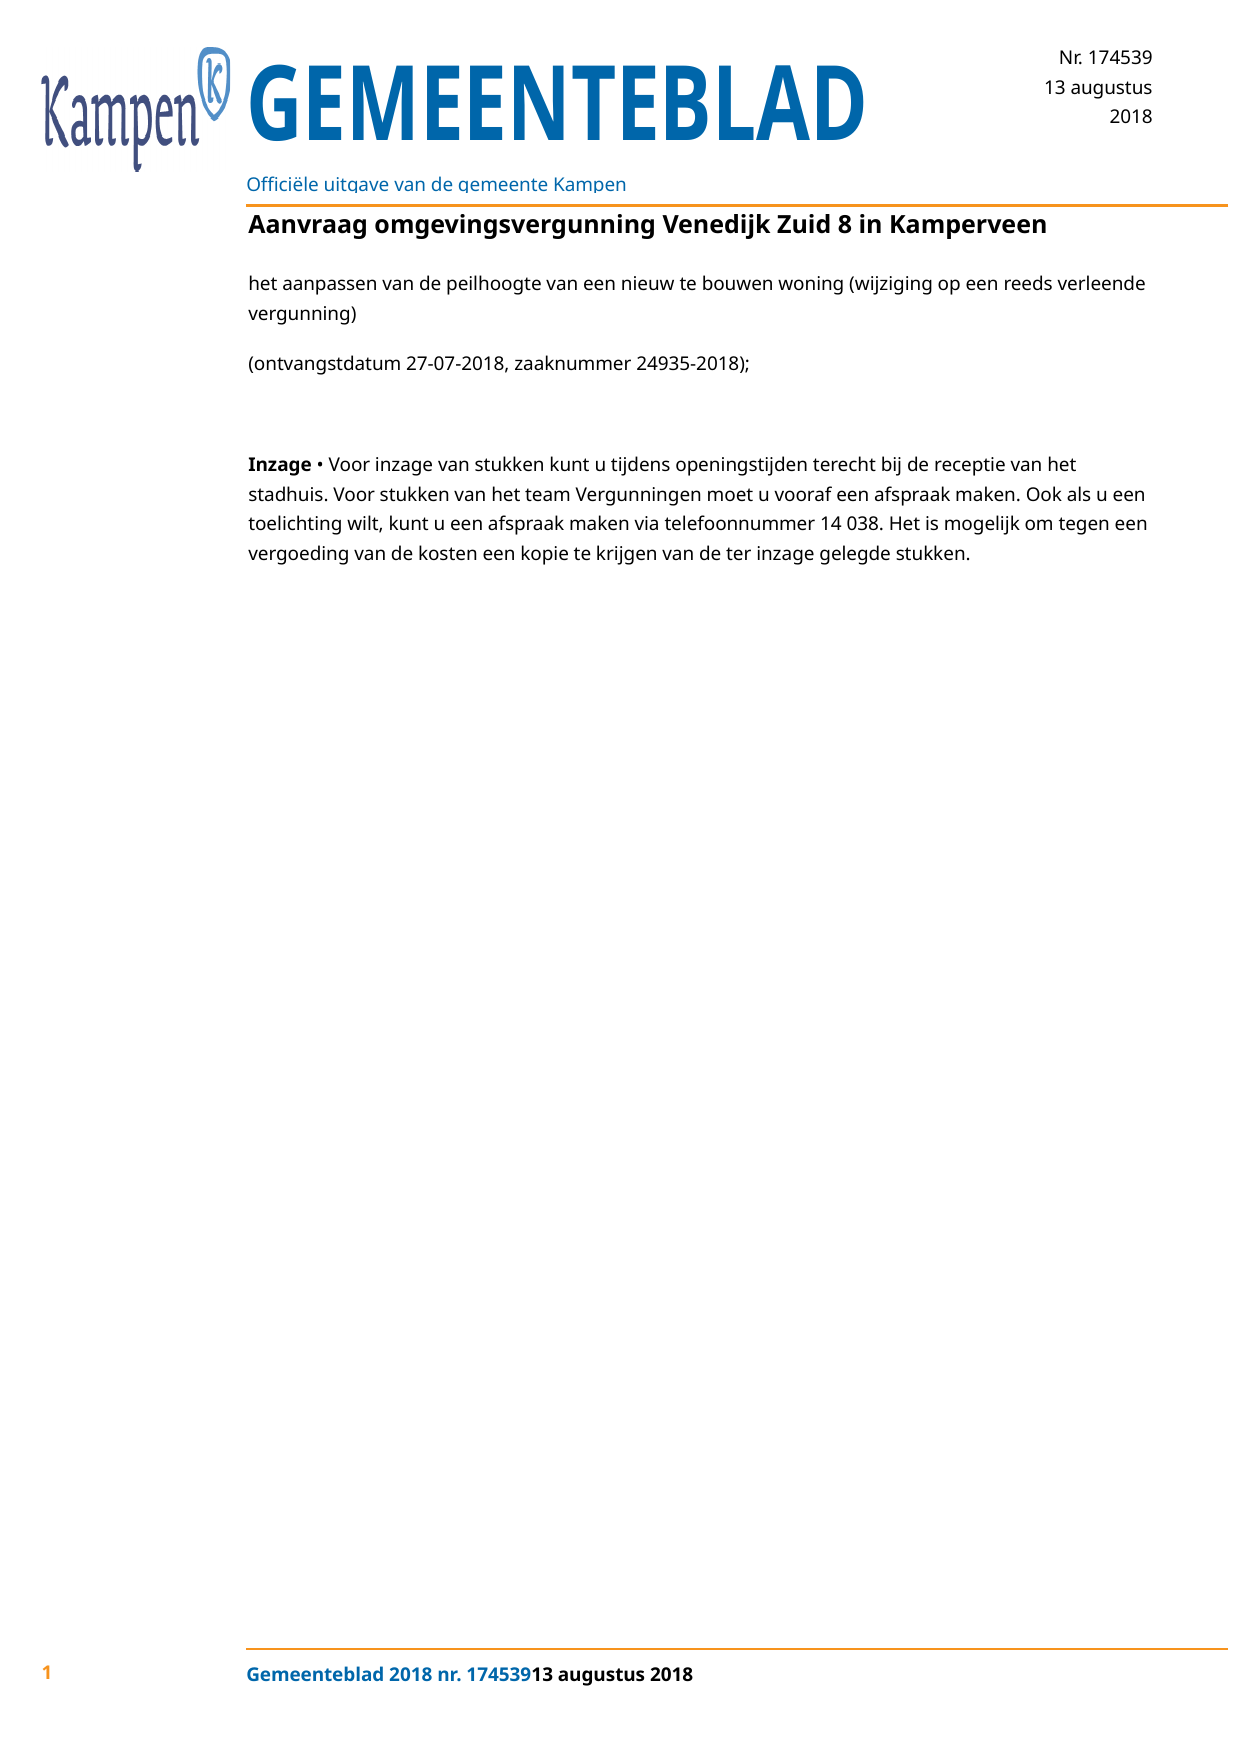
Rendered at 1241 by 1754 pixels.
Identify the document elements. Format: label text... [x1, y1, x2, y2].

picture [41, 47, 231, 172]
text Aanvraag omgevingsvergunning Venedijk Zuid 8 in Kamperveen [248, 207, 1152, 241]
text Inzage • Voor inzage van stukken kunt u tijdens openingstijden terecht bij de receptie van het stadhuis. Voor stukken van het team Vergunningen moet u vooraf een afspraak maken. Ook als u een toelichting wilt, kunt u een afspraak maken via telefoonnummer 14 038. Het is mogelijk om tegen een vergoeding van de kosten een kopie te krijgen van de ter inzage gelegde stukken. [248, 451, 1152, 566]
text het aanpassen van de peilhoogte van een nieuw te bouwen woning (wijziging op een reeds verleende vergunning) [248, 270, 1152, 326]
text (ontvangstdatum 27-07-2018, zaaknummer 24935-2018); [248, 350, 1152, 376]
